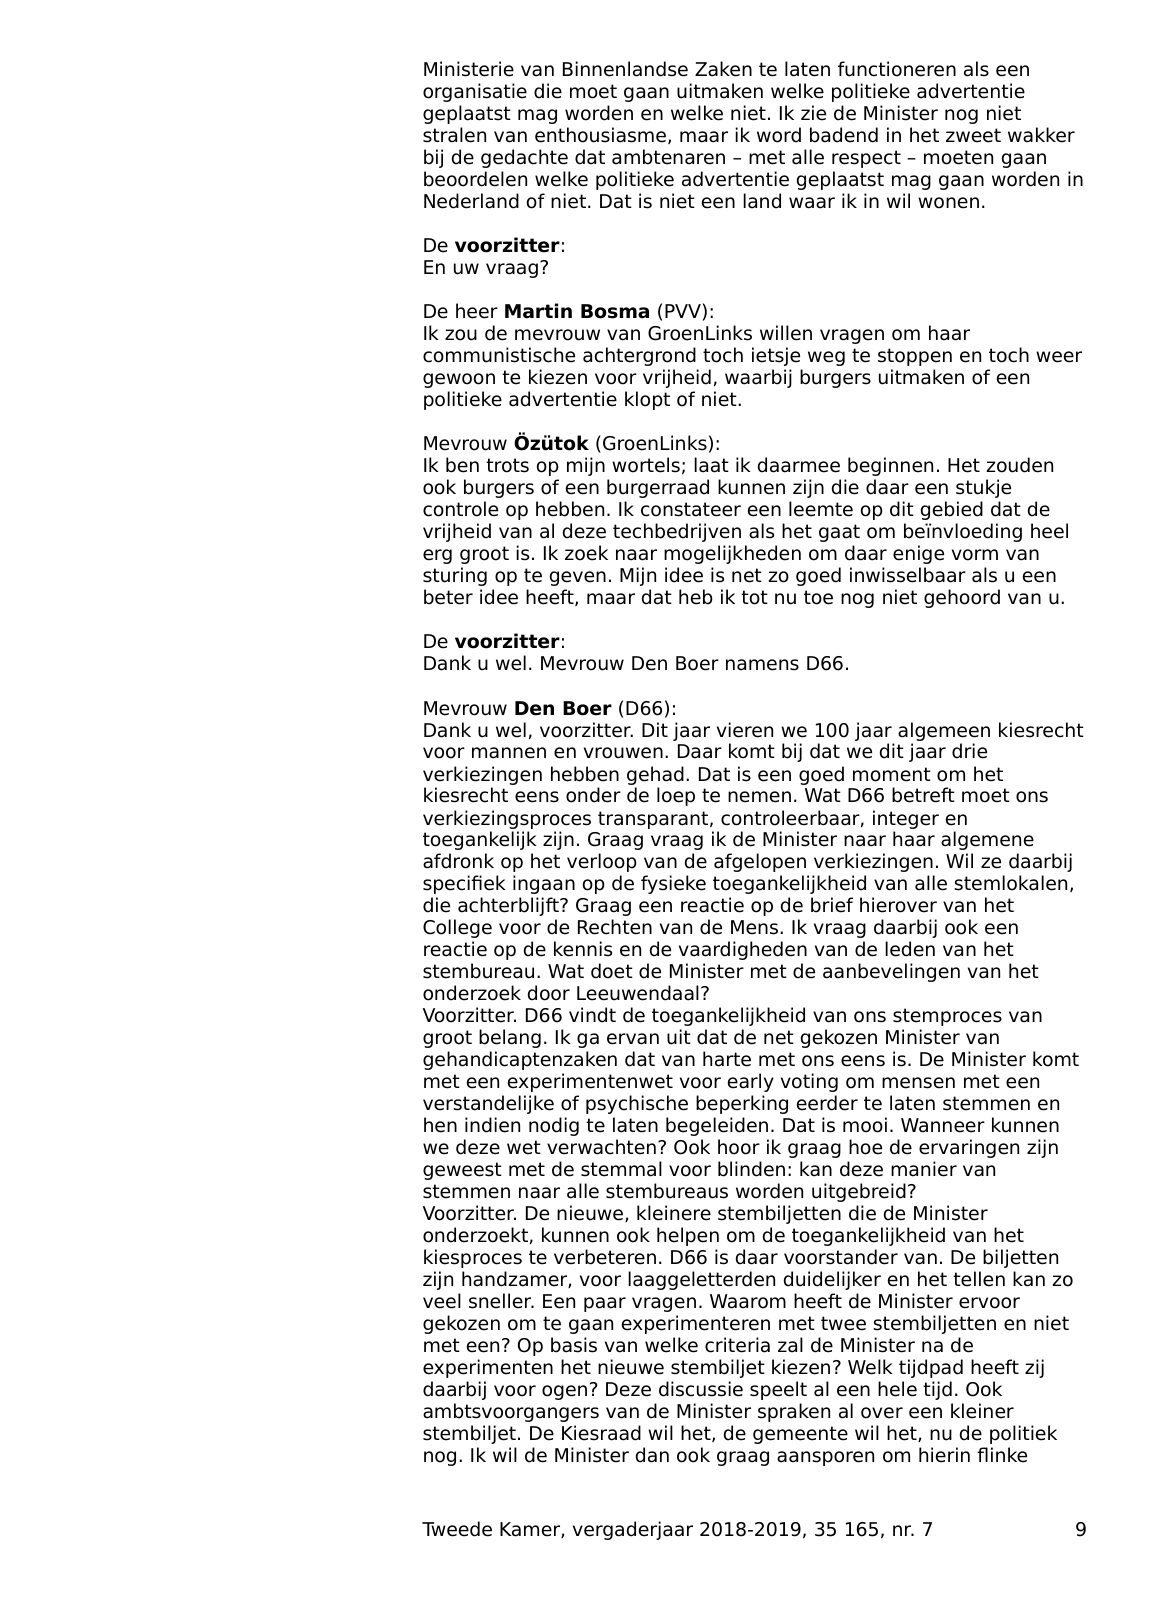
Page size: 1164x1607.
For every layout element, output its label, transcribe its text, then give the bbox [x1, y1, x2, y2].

text Dank u wel, voorzitter. Dit jaar vieren we 100 jaar algemeen kiesrecht voor mannen en vrouwen. Daar komt bij dat we dit jaar drie verkiezingen hebben gehad. Dat is een goed moment om het kiesrecht eens onder de loep te nemen. Wat D66 betreft moet ons verkiezingsproces transparant, controleerbaar, integer en toegankelijk zijn. Graag vraag ik de Minister naar haar algemene afdronk op het verloop van de afgelopen verkiezingen. Wil ze daarbij specifiek ingaan op de fysieke toegankelijkheid van alle stemlokalen, die achterblijft? Graag een reactie op de brief hierover van het College voor de Rechten van de Mens. Ik vraag daarbij ook een reactie op de kennis en de vaardigheden van de leden van het stembureau. Wat doet de Minister met de aanbevelingen van het onderzoek door Leeuwendaal? [422, 719, 1087, 1005]
text Mevrouw Özütok (GroenLinks): [422, 433, 1087, 455]
text Voorzitter. D66 vindt de toegankelijkheid van ons stemproces van groot belang. Ik ga ervan uit dat de net gekozen Minister van gehandicaptenzaken dat van harte met ons eens is. De Minister komt met een experimentenwet voor early voting om mensen met een verstandelijke of psychische beperking eerder te laten stemmen en hen indien nodig te laten begeleiden. Dat is mooi. Wanneer kunnen we deze wet verwachten? Ook hoor ik graag hoe de ervaringen zijn geweest met de stemmal voor blinden: kan deze manier van stemmen naar alle stembureaus worden uitgebreid? [422, 1005, 1087, 1203]
text En uw vraag? [422, 257, 1087, 279]
text Ministerie van Binnenlandse Zaken te laten functioneren als een organisatie die moet gaan uitmaken welke politieke advertentie geplaatst mag worden en welke niet. Ik zie de Minister nog niet stralen van enthousiasme, maar ik word badend in het zweet wakker bij de gedachte dat ambtenaren – met alle respect – moeten gaan beoordelen welke politieke advertentie geplaatst mag gaan worden in Nederland of niet. Dat is niet een land waar ik in wil wonen. [422, 59, 1087, 213]
text Ik ben trots op mijn wortels; laat ik daarmee beginnen. Het zouden ook burgers of een burgerraad kunnen zijn die daar een stukje controle op hebben. Ik constateer een leemte op dit gebied dat de vrijheid van al deze techbedrijven als het gaat om beïnvloeding heel erg groot is. Ik zoek naar mogelijkheden om daar enige vorm van sturing op te geven. Mijn idee is net zo goed inwisselbaar als u een beter idee heeft, maar dat heb ik tot nu toe nog niet gehoord van u. [422, 455, 1087, 609]
text De voorzitter: [422, 235, 1087, 257]
text De heer Martin Bosma (PVV): [422, 301, 1087, 323]
text Voorzitter. De nieuwe, kleinere stembiljetten die de Minister onderzoekt, kunnen ook helpen om de toegankelijkheid van het kiesproces te verbeteren. D66 is daar voorstander van. De biljetten zijn handzamer, voor laaggeletterden duidelijker en het tellen kan zo veel sneller. Een paar vragen. Waarom heeft de Minister ervoor gekozen om te gaan experimenteren met twee stembiljetten en niet met een? Op basis van welke criteria zal de Minister na de experimenten het nieuwe stembiljet kiezen? Welk tijdpad heeft zij daarbij voor ogen? Deze discussie speelt al een hele tijd. Ook ambtsvoorgangers van de Minister spraken al over een kleiner stembiljet. De Kiesraad wil het, de gemeente wil het, nu de politiek nog. Ik wil de Minister dan ook graag aansporen om hierin flinke [422, 1203, 1087, 1467]
text Mevrouw Den Boer (D66): [422, 697, 1087, 719]
text Dank u wel. Mevrouw Den Boer namens D66. [422, 653, 1087, 675]
text De voorzitter: [422, 631, 1087, 653]
text Ik zou de mevrouw van GroenLinks willen vragen om haar communistische achtergrond toch ietsje weg te stoppen en toch weer gewoon te kiezen voor vrijheid, waarbij burgers uitmaken of een politieke advertentie klopt of niet. [422, 323, 1087, 411]
